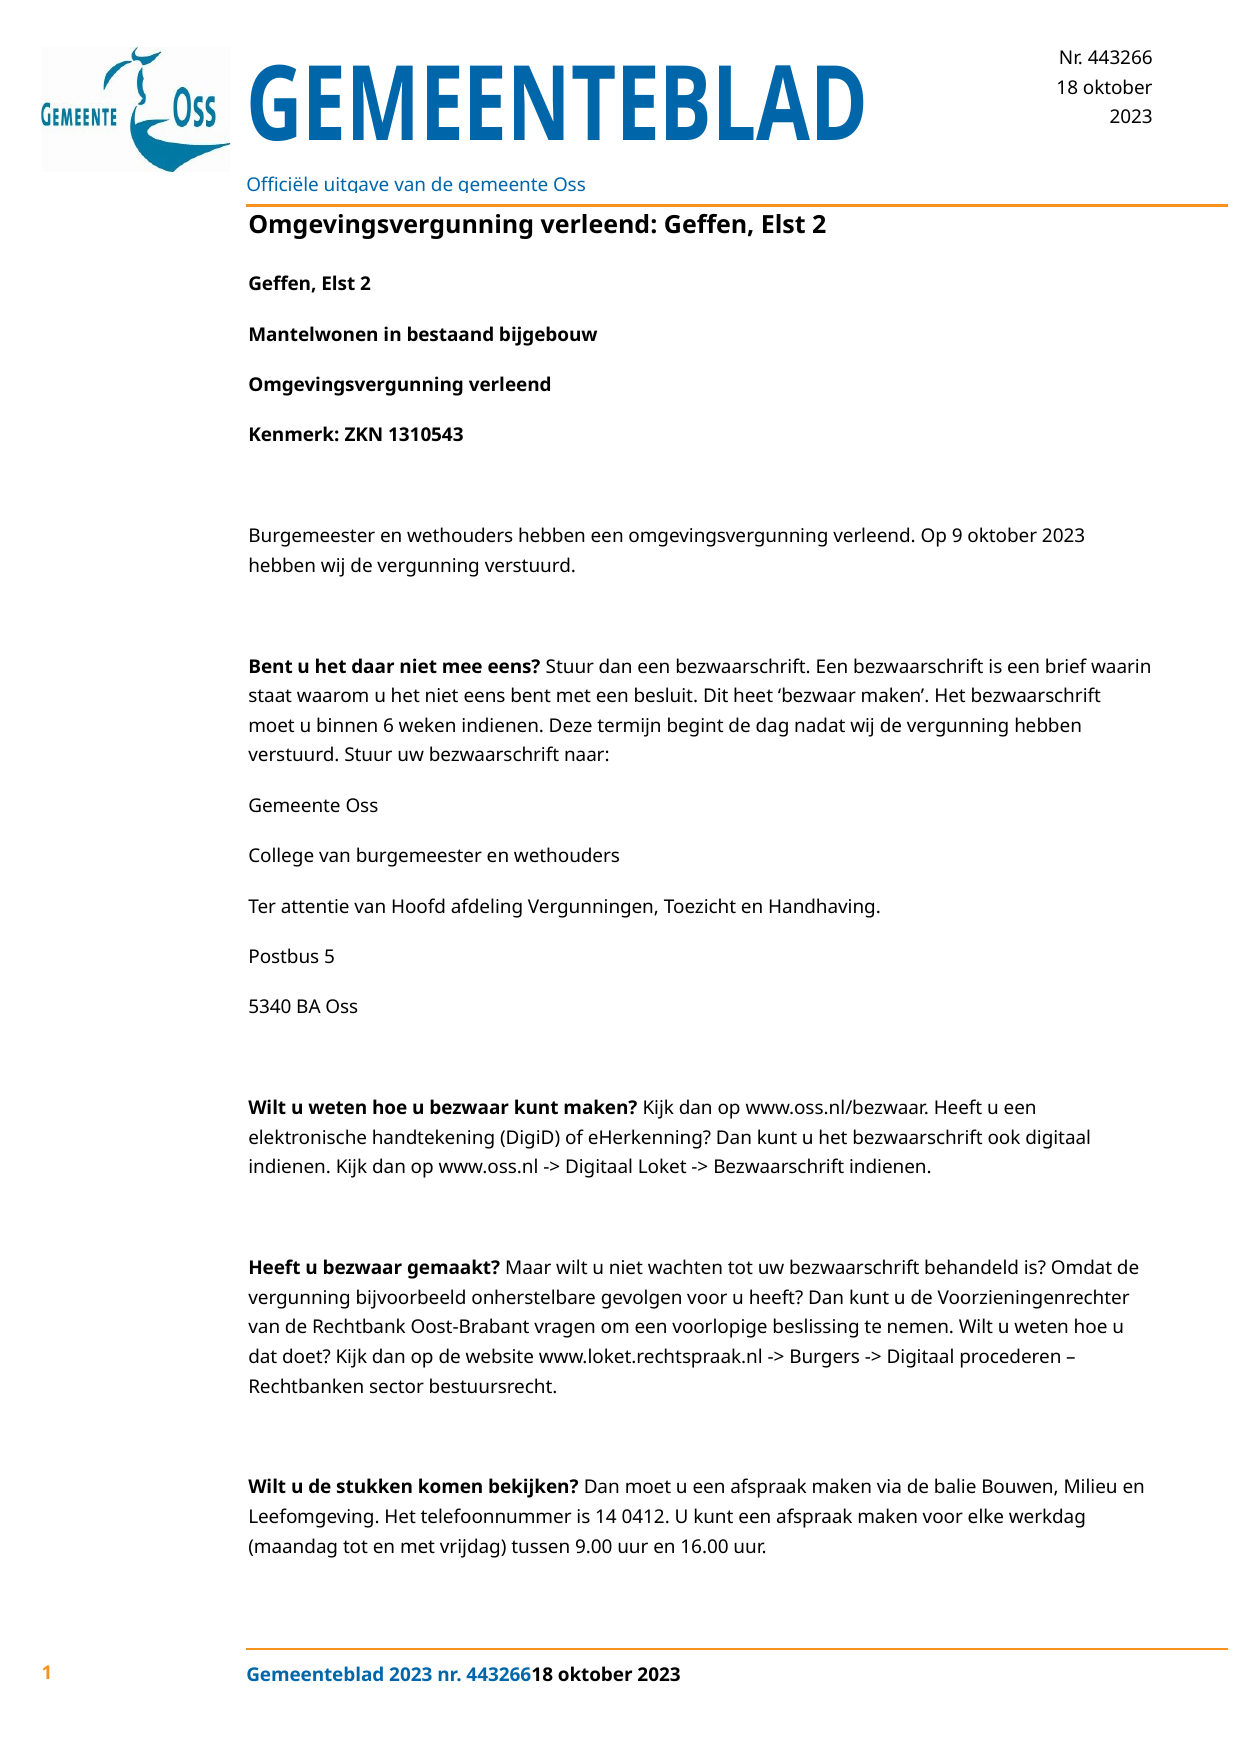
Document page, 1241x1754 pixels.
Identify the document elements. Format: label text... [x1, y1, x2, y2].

text Kenmerk: ZKN 1310543 [248, 422, 1152, 447]
text Gemeente Oss [248, 792, 1152, 818]
text Ter attentie van Hoofd afdeling Vergunningen, Toezicht en Handhaving. [248, 893, 1152, 918]
text Geffen, Elst 2 [248, 270, 1152, 296]
text College van burgemeester en wethouders [248, 842, 1152, 868]
text 5340 BA Oss [248, 994, 1152, 1019]
text Burgemeester en wethouders hebben een omgevingsvergunning verleend. Op 9 oktober 2023 hebben wij de vergunning verstuurd. [248, 522, 1152, 578]
text Bent u het daar niet mee eens? Stuur dan een bezwaarschrift. Een bezwaarschrift is een brief waarin staat waarom u het niet eens bent met een besluit. Dit heet ‘bezwaar maken’. Het bezwaarschrift moet u binnen 6 weken indienen. Deze termijn begint de dag nadat wij de vergunning hebben verstuurd. Stuur uw bezwaarschrift naar: [248, 653, 1152, 767]
text Wilt u de stukken komen bekijken? Dan moet u een afspraak maken via de balie Bouwen, Milieu en Leefomgeving. Het telefoonnummer is 14 0412. U kunt een afspraak maken voor elke werkdag (maandag tot en met vrijdag) tussen 9.00 uur en 16.00 uur. [248, 1474, 1152, 1558]
text Wilt u weten hoe u bezwaar kunt maken? Kijk dan op www.oss.nl/bezwaar. Heeft u een elektronische handtekening (DigiD) of eHerkenning? Dan kunt u het bezwaarschrift ook digitaal indienen. Kijk dan op www.oss.nl -> Digitaal Loket -> Bezwaarschrift indienen. [248, 1094, 1152, 1179]
text Omgevingsvergunning verleend [248, 371, 1152, 397]
text Postbus 5 [248, 943, 1152, 969]
text Omgevingsvergunning verleend: Geffen, Elst 2 [248, 207, 1152, 241]
picture [41, 47, 231, 172]
text Mantelwonen in bestaand bijgebouw [248, 321, 1152, 346]
text Heeft u bezwaar gemaakt? Maar wilt u niet wachten tot uw bezwaarschrift behandeld is? Omdat de vergunning bijvoorbeeld onherstelbare gevolgen voor u heeft? Dan kunt u de Voorzieningenrechter van de Rechtbank Oost-Brabant vragen om een voorlopige beslissing te nemen. Wilt u weten hoe u dat doet? Kijk dan op de website www.loket.rechtspraak.nl -> Burgers -> Digitaal procederen – Rechtbanken sector bestuursrecht. [248, 1254, 1152, 1398]
